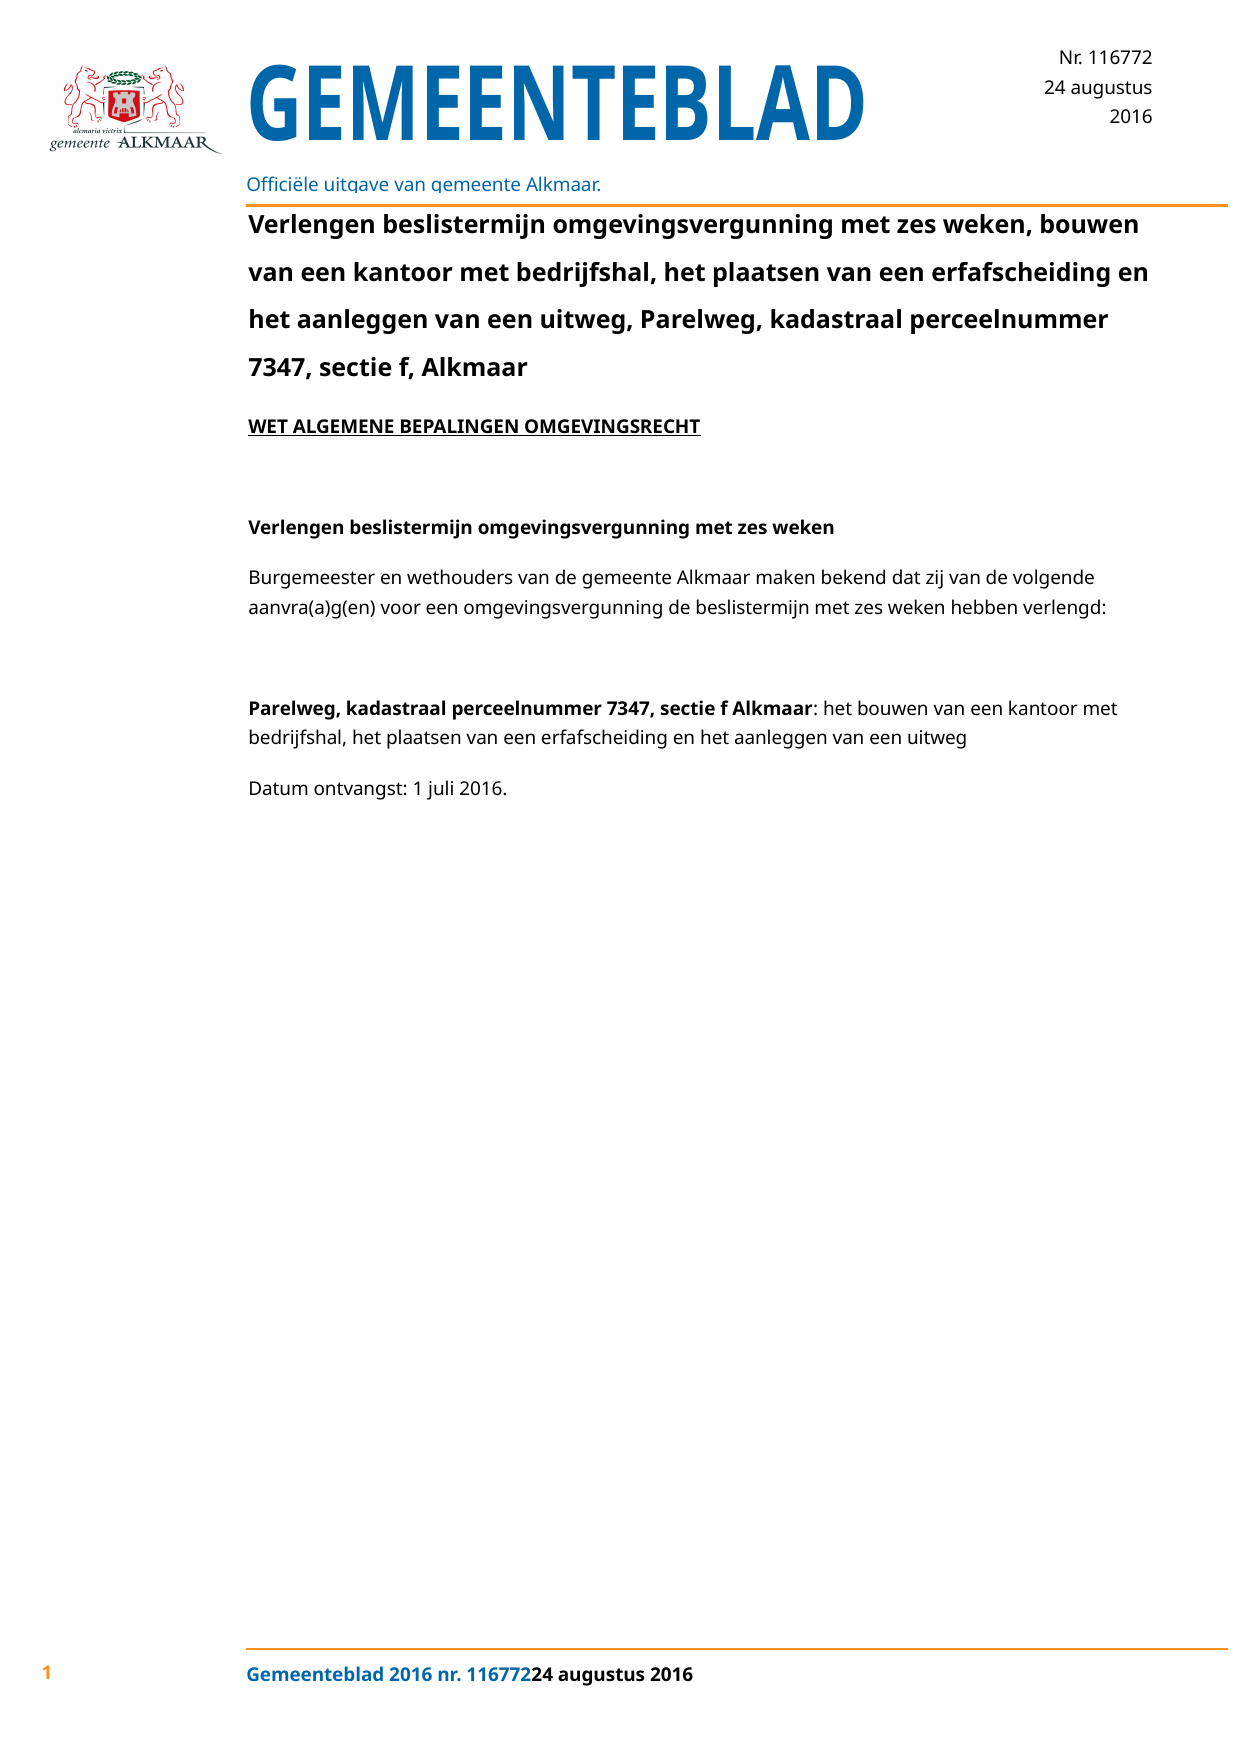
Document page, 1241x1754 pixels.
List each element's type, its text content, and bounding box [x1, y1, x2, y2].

text Parelweg, kadastraal perceelnummer 7347, sectie f Alkmaar: het bouwen van een kantoor met bedrijfshal, het plaatsen van een erfafscheiding en het aanleggen van een uitweg [248, 695, 1152, 750]
text Burgemeester en wethouders van de gemeente Alkmaar maken bekend dat zij van de volgende aanvra(a)g(en) voor een omgevingsvergunning de beslistermijn met zes weken hebben verlengd: [248, 564, 1152, 620]
text WET ALGEMENE BEPALINGEN OMGEVINGSRECHT [248, 413, 1152, 439]
text Datum ontvangst: 1 juli 2016. [248, 775, 1152, 801]
text Verlengen beslistermijn omgevingsvergunning met zes weken, bouwen van een kantoor met bedrijfshal, het plaatsen van een erfafscheiding en het aanleggen van een uitweg, Parelweg, kadastraal perceelnummer 7347, sectie f, Alkmaar [248, 207, 1152, 384]
picture [41, 47, 231, 172]
text Verlengen beslistermijn omgevingsvergunning met zes weken [248, 514, 1152, 540]
